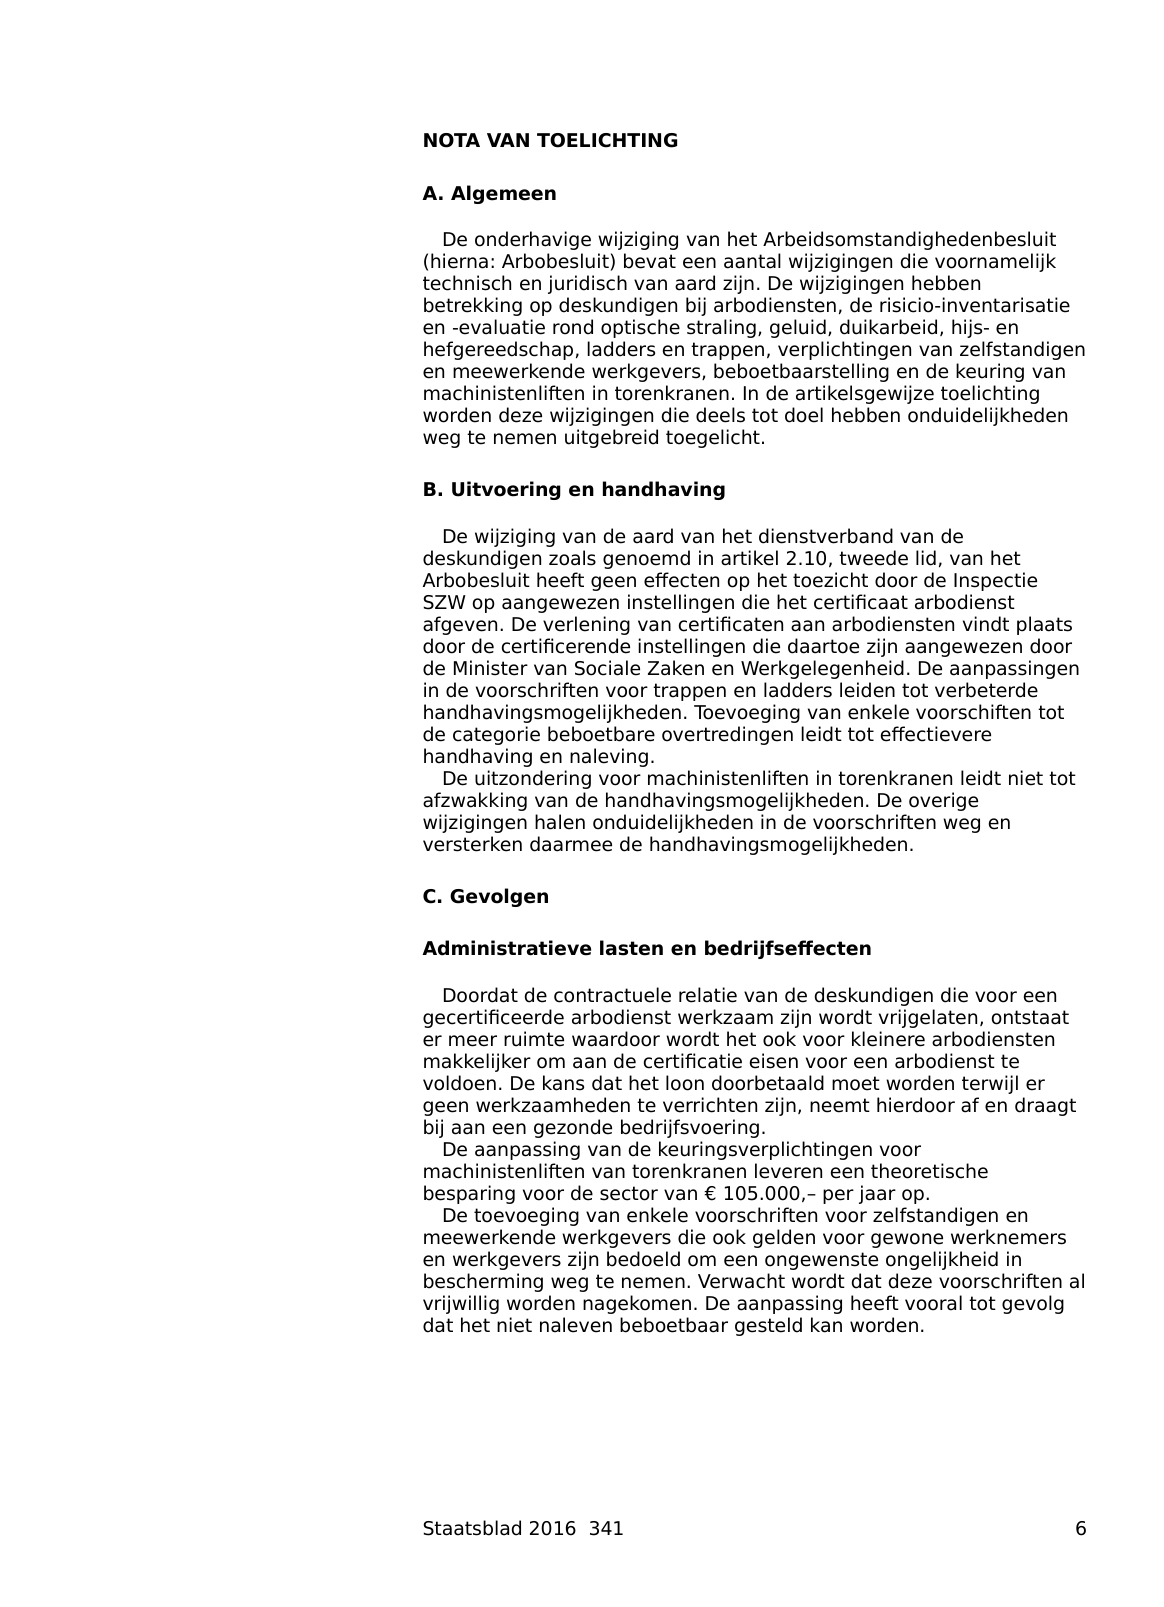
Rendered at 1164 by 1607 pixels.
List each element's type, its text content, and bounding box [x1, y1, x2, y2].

subtitle NOTA VAN TOELICHTING [422, 130, 1087, 152]
subtitle Administratieve lasten en bedrijfseffecten [422, 938, 1087, 960]
subtitle A. Algemeen [422, 182, 1087, 204]
text De uitzondering voor machinistenliften in torenkranen leidt niet tot afzwakking van de handhavingsmogelijkheden. De overige wijzigingen halen onduidelijkheden in de voorschriften weg en versterken daarmee de handhavingsmogelijkheden. [422, 768, 1087, 856]
subtitle B. Uitvoering en handhaving [422, 479, 1087, 501]
text De onderhavige wijziging van het Arbeidsomstandighedenbesluit (hierna: Arbobesluit) bevat een aantal wijzigingen die voornamelijk technisch en juridisch van aard zijn. De wijzigingen hebben betrekking op deskundigen bij arbodiensten, de risicio-inventarisatie en -evaluatie rond optische straling, geluid, duikarbeid, hijs- en hefgereedschap, ladders en trappen, verplichtingen van zelfstandigen en meewerkende werkgevers, beboetbaarstelling en de keuring van machinistenliften in torenkranen. In de artikelsgewijze toelichting worden deze wijzigingen die deels tot doel hebben onduidelijkheden weg te nemen uitgebreid toegelicht. [422, 229, 1087, 449]
text De toevoeging van enkele voorschriften voor zelfstandigen en meewerkende werkgevers die ook gelden voor gewone werknemers en werkgevers zijn bedoeld om een ongewenste ongelijkheid in bescherming weg te nemen. Verwacht wordt dat deze voorschriften al vrijwillig worden nagekomen. De aanpassing heeft vooral tot gevolg dat het niet naleven beboetbaar gesteld kan worden. [422, 1204, 1087, 1336]
subtitle C. Gevolgen [422, 886, 1087, 908]
text Doordat de contractuele relatie van de deskundigen die voor een gecertificeerde arbodienst werkzaam zijn wordt vrijgelaten, ontstaat er meer ruimte waardoor wordt het ook voor kleinere arbodiensten makkelijker om aan de certificatie eisen voor een arbodienst te voldoen. De kans dat het loon doorbetaald moet worden terwijl er geen werkzaamheden te verrichten zijn, neemt hierdoor af en draagt bij aan een gezonde bedrijfsvoering. [422, 985, 1087, 1139]
text De aanpassing van de keuringsverplichtingen voor machinistenliften van torenkranen leveren een theoretische besparing voor de sector van € 105.000,– per jaar op. [422, 1139, 1087, 1204]
text De wijziging van de aard van het dienstverband van de deskundigen zoals genoemd in artikel 2.10, tweede lid, van het Arbobesluit heeft geen effecten op het toezicht door de Inspectie SZW op aangewezen instellingen die het certificaat arbodienst afgeven. De verlening van certificaten aan arbodiensten vindt plaats door de certificerende instellingen die daartoe zijn aangewezen door de Minister van Sociale Zaken en Werkgelegenheid. De aanpassingen in de voorschriften voor trappen en ladders leiden tot verbeterde handhavingsmogelijkheden. Toevoeging van enkele voorschiften tot de categorie beboetbare overtredingen leidt tot effectievere handhaving en naleving. [422, 526, 1087, 768]
